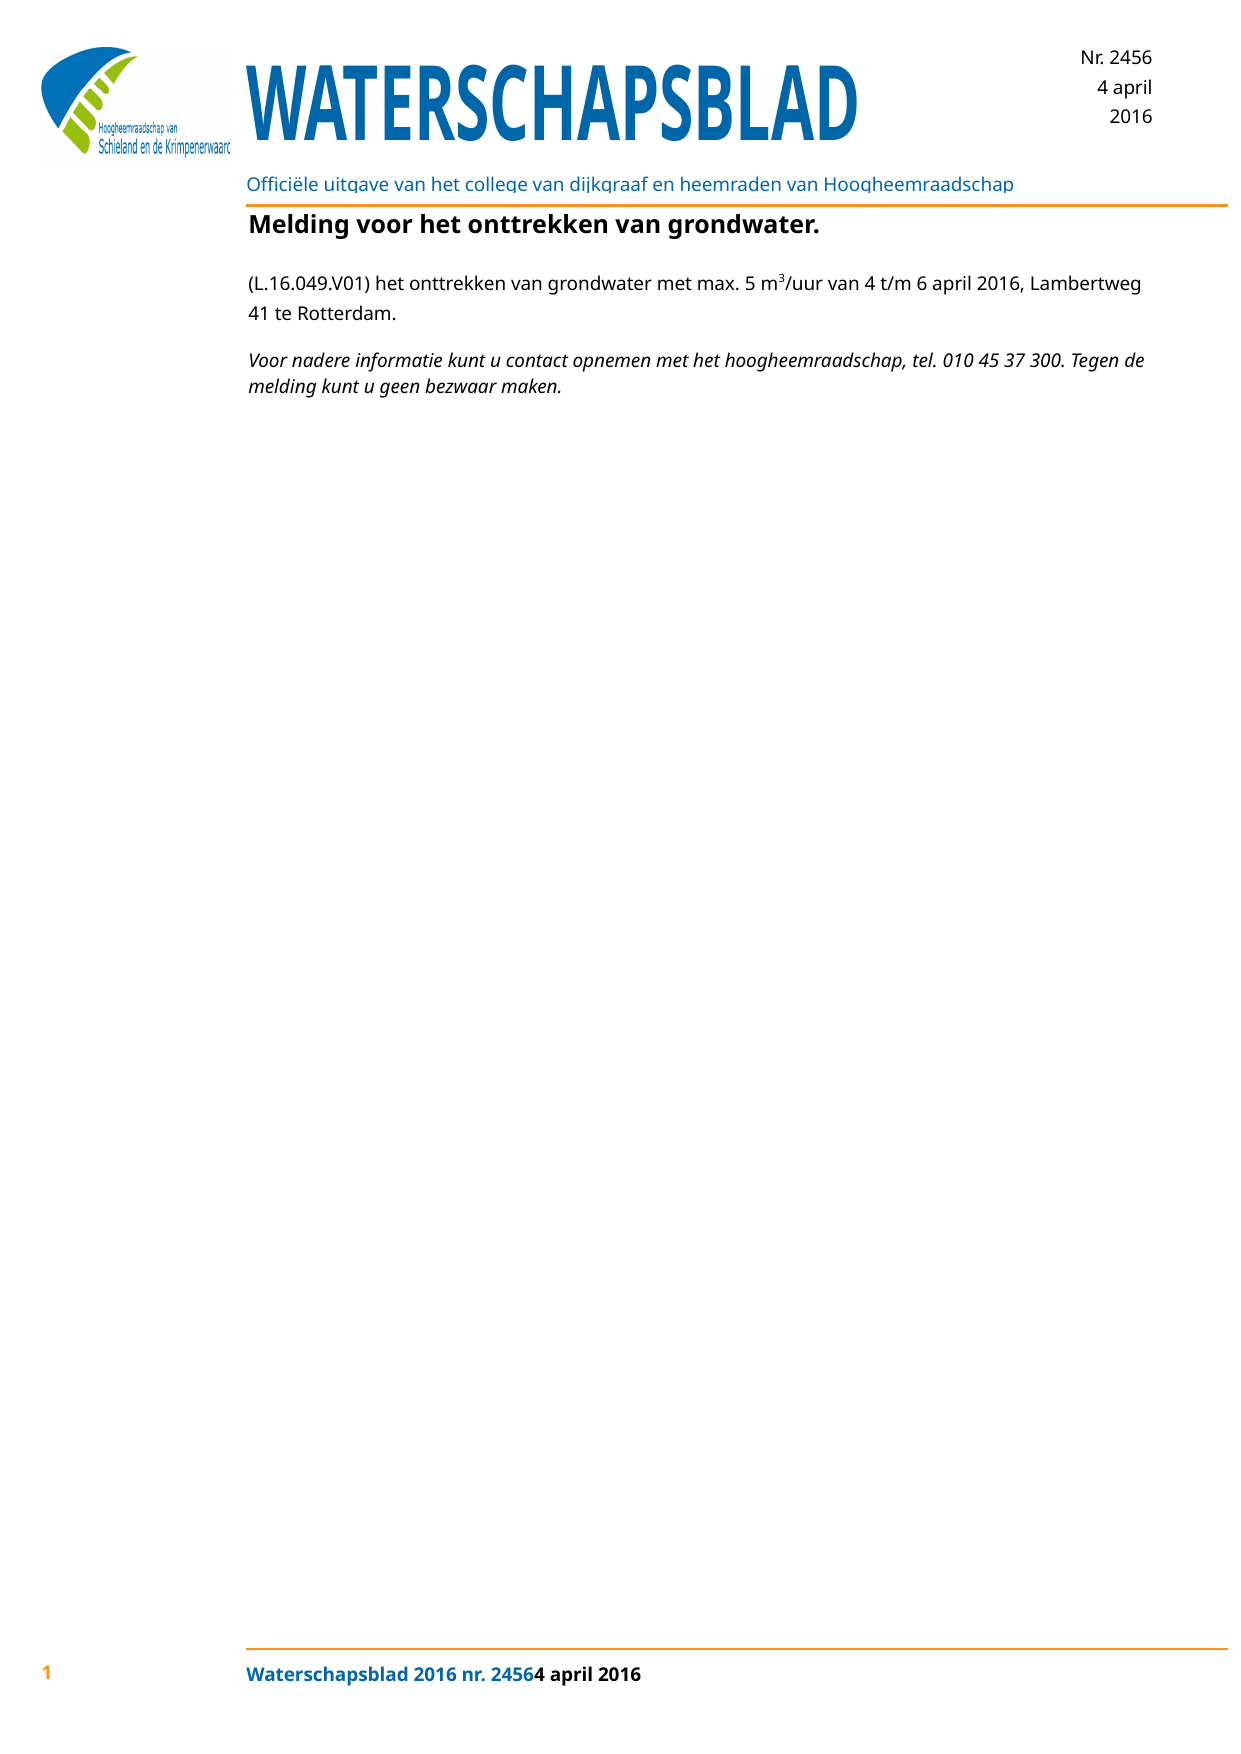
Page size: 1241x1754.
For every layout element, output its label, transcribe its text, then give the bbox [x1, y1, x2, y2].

picture [41, 47, 231, 172]
text Voor nadere informatie kunt u contact opnemen met het hoogheemraadschap, tel. 010 45 37 300. Tegen de melding kunt u geen bezwaar maken. [248, 348, 1152, 399]
text Melding voor het onttrekken van grondwater. [248, 207, 1152, 241]
text (L.16.049.V01) het onttrekken van grondwater met max. 5 m3/uur van 4 t/m 6 april 2016, Lambertweg 41 te Rotterdam. [248, 270, 1152, 326]
